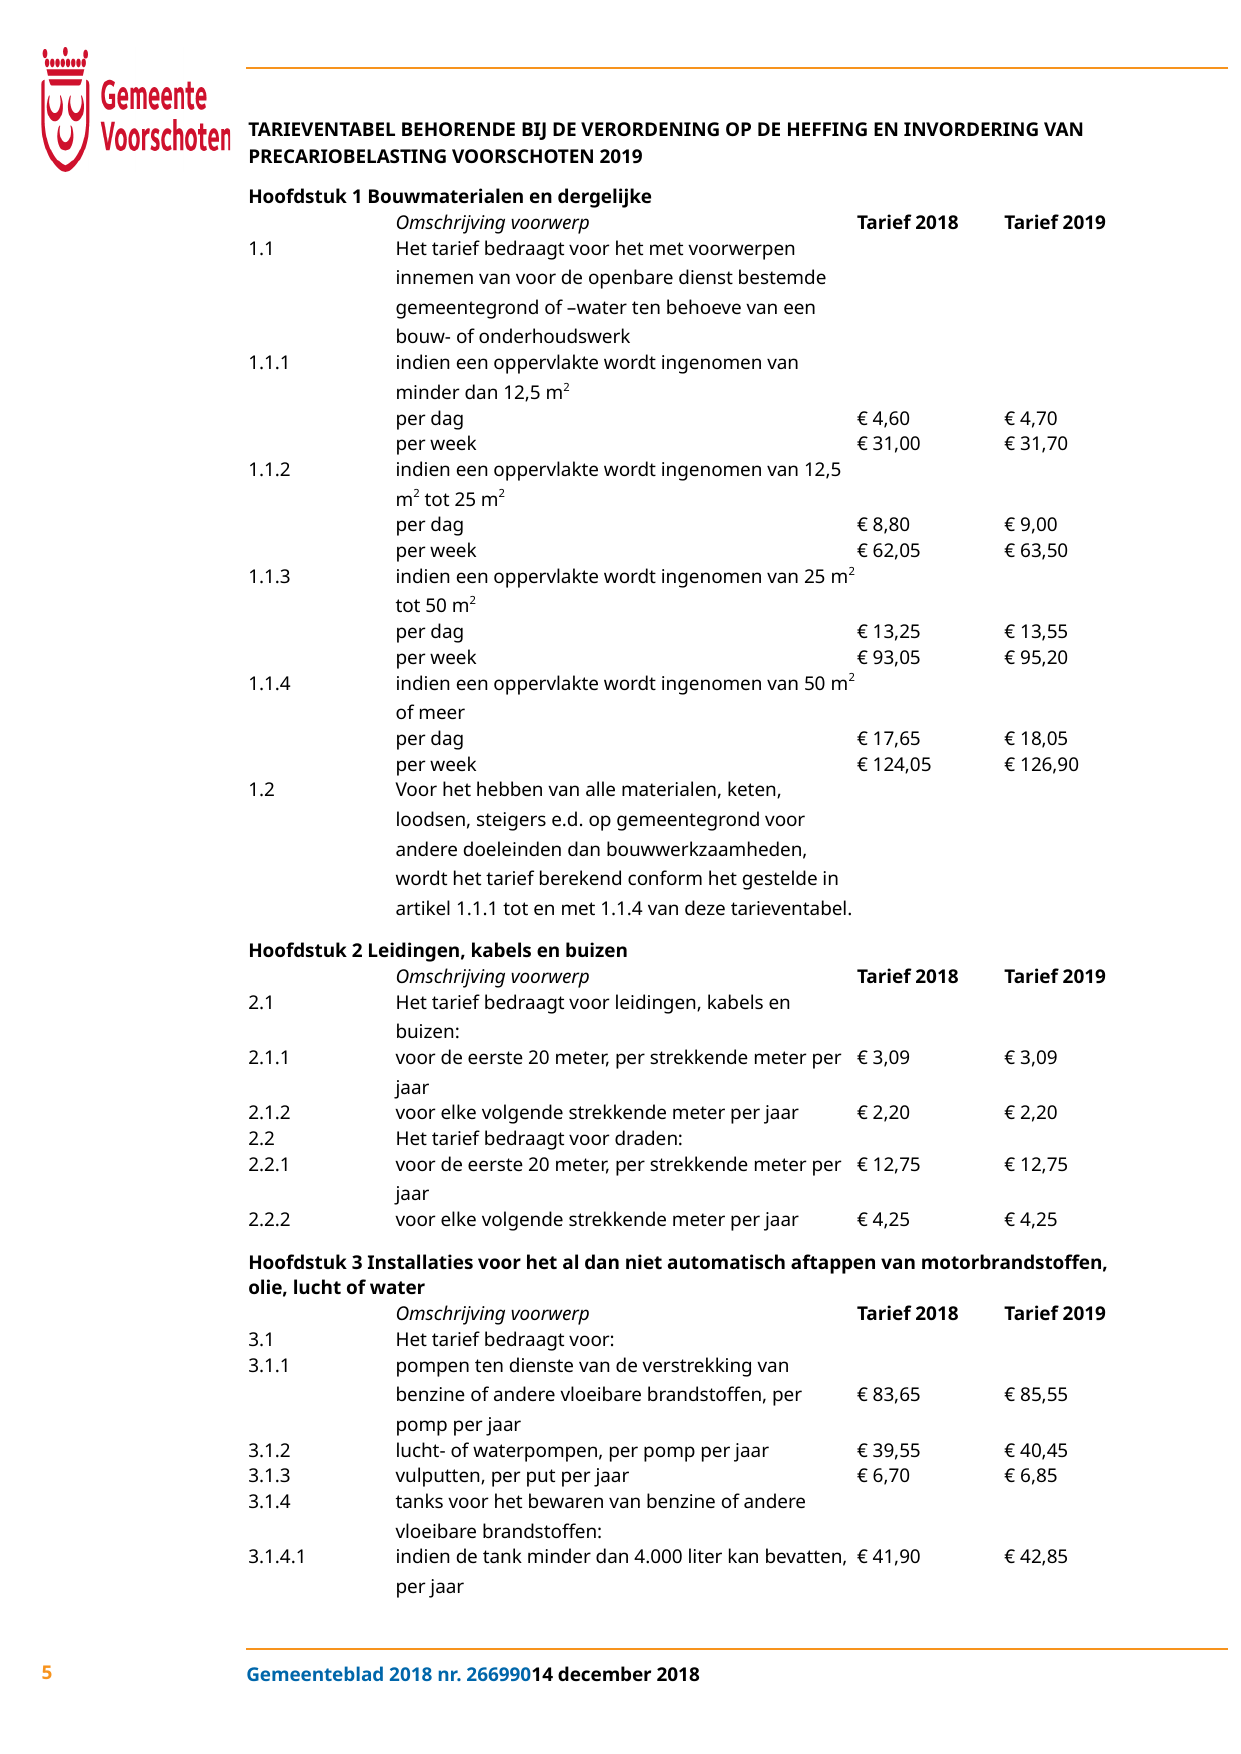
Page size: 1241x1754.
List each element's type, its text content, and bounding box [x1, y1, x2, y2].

table_cell [248, 725, 395, 751]
table_header [248, 963, 395, 989]
table_cell € 40,45 [1004, 1437, 1152, 1462]
table_cell € 12,75 [1004, 1151, 1152, 1206]
table_cell € 6,70 [857, 1463, 1004, 1488]
table_cell [248, 512, 395, 537]
table_cell 2.2.2 [248, 1206, 395, 1232]
table_cell per dag [395, 405, 857, 431]
table_cell [1004, 350, 1152, 405]
table_cell 2.2 [248, 1125, 395, 1151]
table_cell € 63,50 [1004, 537, 1152, 563]
table_cell [857, 670, 1004, 725]
table_cell [857, 989, 1004, 1044]
table_cell € 6,85 [1004, 1463, 1152, 1488]
text Hoofdstuk 2 Leidingen, kabels en buizen [248, 937, 1152, 963]
table_cell 1.1 [248, 235, 395, 349]
table_cell tanks voor het bewaren van benzine of andere vloeibare brandstoffen: [395, 1488, 857, 1543]
table_cell € 41,90 [857, 1544, 1004, 1599]
table_cell [857, 235, 1004, 349]
table_cell € 18,05 [1004, 725, 1152, 751]
table_cell € 13,25 [857, 618, 1004, 644]
table_cell € 42,85 [1004, 1544, 1152, 1599]
table_cell 1.1.1 [248, 350, 395, 405]
table_cell € 62,05 [857, 537, 1004, 563]
table_cell € 3,09 [857, 1044, 1004, 1099]
table_cell Het tarief bedraagt voor draden: [395, 1125, 857, 1151]
table_cell [857, 1488, 1004, 1543]
table_cell € 83,65 [857, 1352, 1004, 1437]
table_cell 3.1.3 [248, 1463, 395, 1488]
table_cell per week [395, 537, 857, 563]
table_cell vulputten, per put per jaar [395, 1463, 857, 1488]
table_header Tarief 2019 [1004, 209, 1152, 235]
table_cell [248, 431, 395, 456]
table_cell € 17,65 [857, 725, 1004, 751]
table_cell € 95,20 [1004, 644, 1152, 670]
table_cell [248, 644, 395, 670]
table_cell 3.1.2 [248, 1437, 395, 1462]
table_cell 3.1.4 [248, 1488, 395, 1543]
table_cell [1004, 1488, 1152, 1543]
table_cell € 4,70 [1004, 405, 1152, 431]
table_cell voor elke volgende strekkende meter per jaar [395, 1206, 857, 1232]
table_cell per week [395, 751, 857, 777]
table_cell 3.1.1 [248, 1352, 395, 1437]
table_cell € 4,25 [1004, 1206, 1152, 1232]
table_header Tarief 2018 [857, 209, 1004, 235]
table_cell per week [395, 644, 857, 670]
table_header Omschrijving voorwerp [395, 963, 857, 989]
table_cell [1004, 563, 1152, 618]
table_header Omschrijving voorwerp [395, 1300, 857, 1326]
table_cell per dag [395, 512, 857, 537]
table_cell [1004, 456, 1152, 512]
table_cell indien de tank minder dan 4.000 liter kan bevatten, per jaar [395, 1544, 857, 1599]
table_cell pompen ten dienste van de verstrekking van benzine of andere vloeibare brandstoffen, per pomp per jaar [395, 1352, 857, 1437]
table_cell € 4,25 [857, 1206, 1004, 1232]
table_header Omschrijving voorwerp [395, 209, 857, 235]
table_cell 1.2 [248, 777, 395, 921]
table_cell € 126,90 [1004, 751, 1152, 777]
table_cell € 13,55 [1004, 618, 1152, 644]
table_cell [857, 1125, 1004, 1151]
table_cell [1004, 235, 1152, 349]
table_cell per dag [395, 618, 857, 644]
table_cell [857, 563, 1004, 618]
table_cell indien een oppervlakte wordt ingenomen van 50 m2 of meer [395, 670, 857, 725]
picture [41, 47, 231, 172]
table_cell indien een oppervlakte wordt ingenomen van 25 m2 tot 50 m2 [395, 563, 857, 618]
table_header Tarief 2018 [857, 1300, 1004, 1326]
table_cell Het tarief bedraagt voor leidingen, kabels en buizen: [395, 989, 857, 1044]
table_cell 2.1.1 [248, 1044, 395, 1099]
table_header [248, 209, 395, 235]
table_cell [248, 751, 395, 777]
table_cell voor elke volgende strekkende meter per jaar [395, 1100, 857, 1125]
table_cell [1004, 989, 1152, 1044]
table_cell € 3,09 [1004, 1044, 1152, 1099]
table_cell voor de eerste 20 meter, per strekkende meter per jaar [395, 1151, 857, 1206]
text Hoofdstuk 3 Installaties voor het al dan niet automatisch aftappen van motorbrandstoffen, olie, lucht of water [248, 1249, 1152, 1300]
table_cell per dag [395, 725, 857, 751]
table_cell 3.1 [248, 1326, 395, 1352]
table_cell € 124,05 [857, 751, 1004, 777]
table_cell voor de eerste 20 meter, per strekkende meter per jaar [395, 1044, 857, 1099]
table_cell [248, 405, 395, 431]
table_cell € 8,80 [857, 512, 1004, 537]
table_cell 2.2.1 [248, 1151, 395, 1206]
table_cell indien een oppervlakte wordt ingenomen van 12,5 m2 tot 25 m2 [395, 456, 857, 512]
table_header [248, 1300, 395, 1326]
table_cell [857, 1326, 1004, 1352]
table_cell € 9,00 [1004, 512, 1152, 537]
table_cell indien een oppervlakte wordt ingenomen van minder dan 12,5 m2 [395, 350, 857, 405]
table_cell 1.1.2 [248, 456, 395, 512]
table_header Tarief 2019 [1004, 963, 1152, 989]
table_cell [248, 618, 395, 644]
table_cell [1004, 1125, 1152, 1151]
table_cell € 93,05 [857, 644, 1004, 670]
table_cell [857, 777, 1004, 921]
table_cell € 39,55 [857, 1437, 1004, 1462]
table_header Tarief 2018 [857, 963, 1004, 989]
text Hoofdstuk 1 Bouwmaterialen en dergelijke [248, 183, 1152, 209]
table_cell per week [395, 431, 857, 456]
table_cell [1004, 1326, 1152, 1352]
table_cell 1.1.4 [248, 670, 395, 725]
table_cell [857, 456, 1004, 512]
table_header Tarief 2019 [1004, 1300, 1152, 1326]
table_cell € 31,70 [1004, 431, 1152, 456]
table_cell 2.1.2 [248, 1100, 395, 1125]
table_cell [1004, 670, 1152, 725]
table_cell 3.1.4.1 [248, 1544, 395, 1599]
table_cell Het tarief bedraagt voor: [395, 1326, 857, 1352]
table_cell € 31,00 [857, 431, 1004, 456]
table_cell € 2,20 [857, 1100, 1004, 1125]
table_cell 2.1 [248, 989, 395, 1044]
table_cell [1004, 777, 1152, 921]
table_cell € 2,20 [1004, 1100, 1152, 1125]
table_cell 1.1.3 [248, 563, 395, 618]
table_cell € 12,75 [857, 1151, 1004, 1206]
table_cell Voor het hebben van alle materialen, keten, loodsen, steigers e.d. op gemeentegrond voor andere doeleinden dan bouwwerkzaamheden, wordt het tarief berekend conform het gestelde in artikel 1.1.1 tot en met 1.1.4 van deze tarieventabel. [395, 777, 857, 921]
table_cell Het tarief bedraagt voor het met voorwerpen innemen van voor de openbare dienst bestemde gemeentegrond of –water ten behoeve van een bouw- of onderhoudswerk [395, 235, 857, 349]
table_cell lucht- of waterpompen, per pomp per jaar [395, 1437, 857, 1462]
table_cell € 4,60 [857, 405, 1004, 431]
table_cell [248, 537, 395, 563]
text TARIEVENTABEL BEHORENDE BIJ DE VERORDENING OP DE HEFFING EN INVORDERING VAN PRECARIOBELASTING VOORSCHOTEN 2019 [248, 116, 1152, 170]
table_cell € 85,55 [1004, 1352, 1152, 1437]
table_cell [857, 350, 1004, 405]
